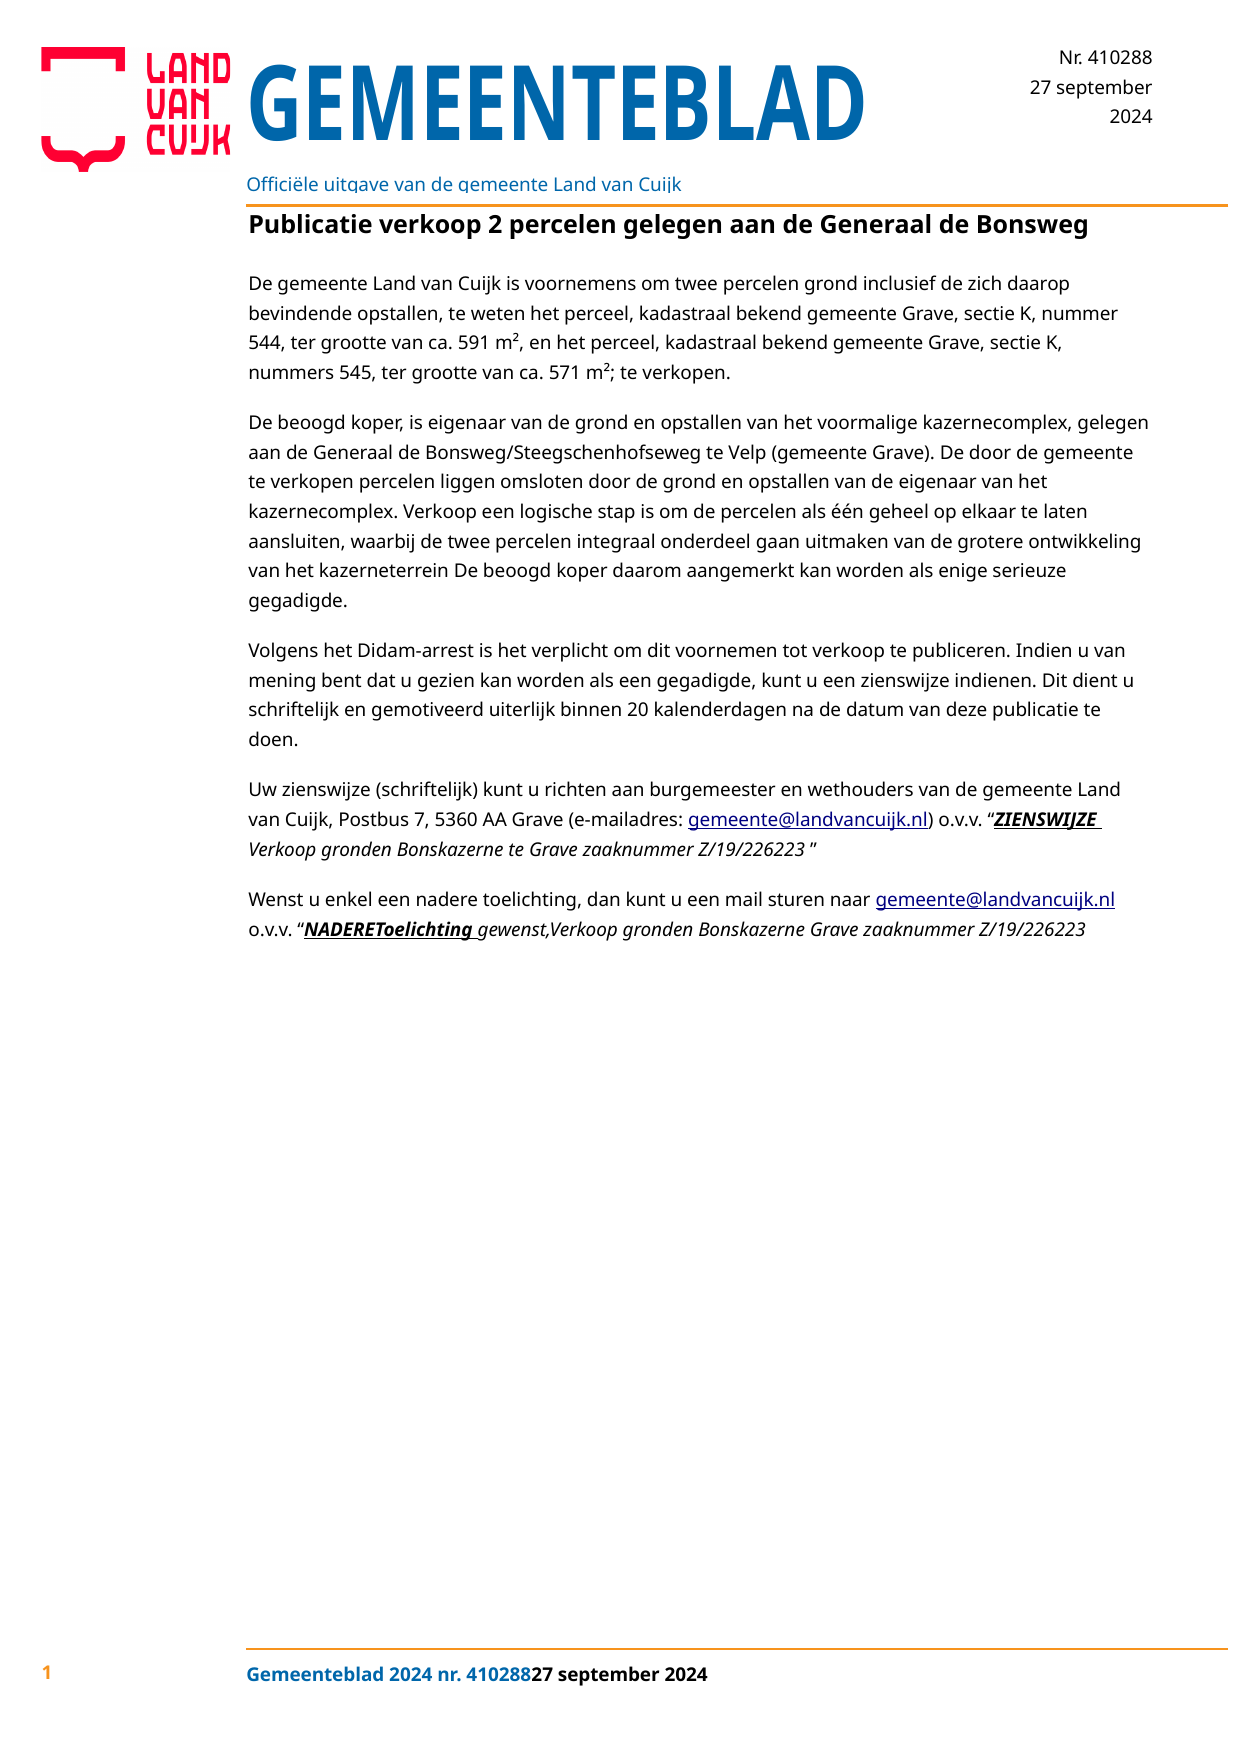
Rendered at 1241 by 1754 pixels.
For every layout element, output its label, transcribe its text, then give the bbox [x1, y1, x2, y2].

text De beoogd koper, is eigenaar van de grond en opstallen van het voormalige kazernecomplex, gelegen aan de Generaal de Bonsweg/Steegschenhofseweg te Velp (gemeente Grave). De door de gemeente te verkopen percelen liggen omsloten door de grond en opstallen van de eigenaar van het kazernecomplex. Verkoop een logische stap is om de percelen als één geheel op elkaar te laten aansluiten, waarbij de twee percelen integraal onderdeel gaan uitmaken van de grotere ontwikkeling van het kazerneterrein De beoogd koper daarom aangemerkt kan worden als enige serieuze gegadigde. [248, 409, 1152, 613]
text Volgens het Didam-arrest is het verplicht om dit voornemen tot verkoop te publiceren. Indien u van mening bent dat u gezien kan worden als een gegadigde, kunt u een zienswijze indienen. Dit dient u schriftelijk en gemotiveerd uiterlijk binnen 20 kalenderdagen na de datum van deze publicatie te doen. [248, 637, 1152, 752]
text De gemeente Land van Cuijk is voornemens om twee percelen grond inclusief de zich daarop bevindende opstallen, te weten het perceel, kadastraal bekend gemeente Grave, sectie K, nummer 544, ter grootte van ca. 591 m², en het perceel, kadastraal bekend gemeente Grave, sectie K, nummers 545, ter grootte van ca. 571 m²; te verkopen. [248, 270, 1152, 385]
text Wenst u enkel een nadere toelichting, dan kunt u een mail sturen naar gemeente@landvancuijk.nl o.v.v. “NADEREToelichting gewenst,Verkoop gronden Bonskazerne Grave zaaknummer Z/19/226223 [248, 886, 1152, 941]
text Publicatie verkoop 2 percelen gelegen aan de Generaal de Bonsweg [248, 207, 1152, 241]
text Uw zienswijze (schriftelijk) kunt u richten aan burgemeester en wethouders van de gemeente Land van Cuijk, Postbus 7, 5360 AA Grave (e-mailadres: gemeente@landvancuijk.nl) o.v.v. “ZIENSWIJZE Verkoop gronden Bonskazerne te Grave zaaknummer Z/19/226223 ” [248, 777, 1152, 861]
picture [41, 47, 231, 172]
